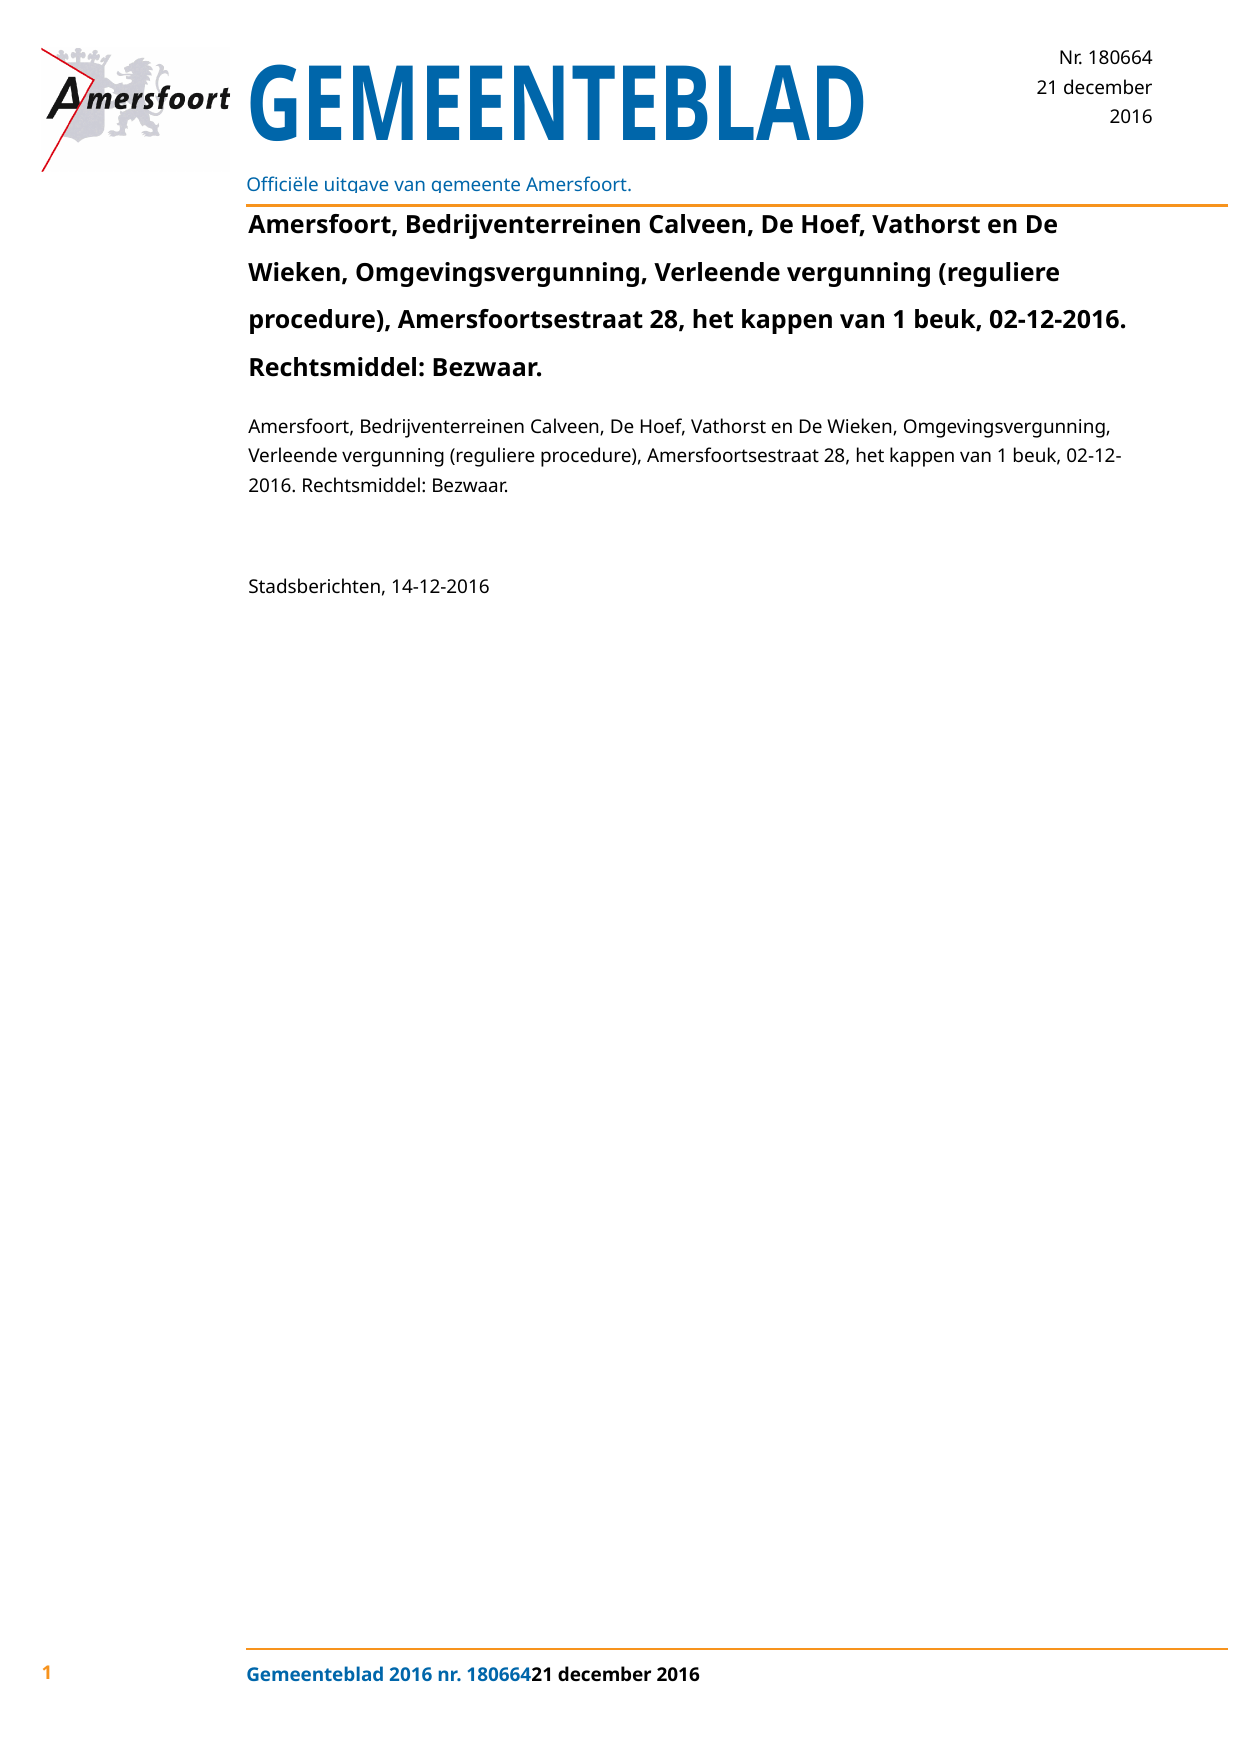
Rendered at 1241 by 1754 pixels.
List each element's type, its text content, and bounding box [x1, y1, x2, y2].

text Amersfoort, Bedrijventerreinen Calveen, De Hoef, Vathorst en De Wieken, Omgevingsvergunning, Verleende vergunning (reguliere procedure), Amersfoortsestraat 28, het kappen van 1 beuk, 02-12-2016. Rechtsmiddel: Bezwaar. [248, 413, 1152, 498]
picture [41, 47, 231, 172]
text Amersfoort, Bedrijventerreinen Calveen, De Hoef, Vathorst en De Wieken, Omgevingsvergunning, Verleende vergunning (reguliere procedure), Amersfoortsestraat 28, het kappen van 1 beuk, 02-12-2016. Rechtsmiddel: Bezwaar. [248, 207, 1152, 384]
text Stadsberichten, 14-12-2016 [248, 573, 1152, 599]
